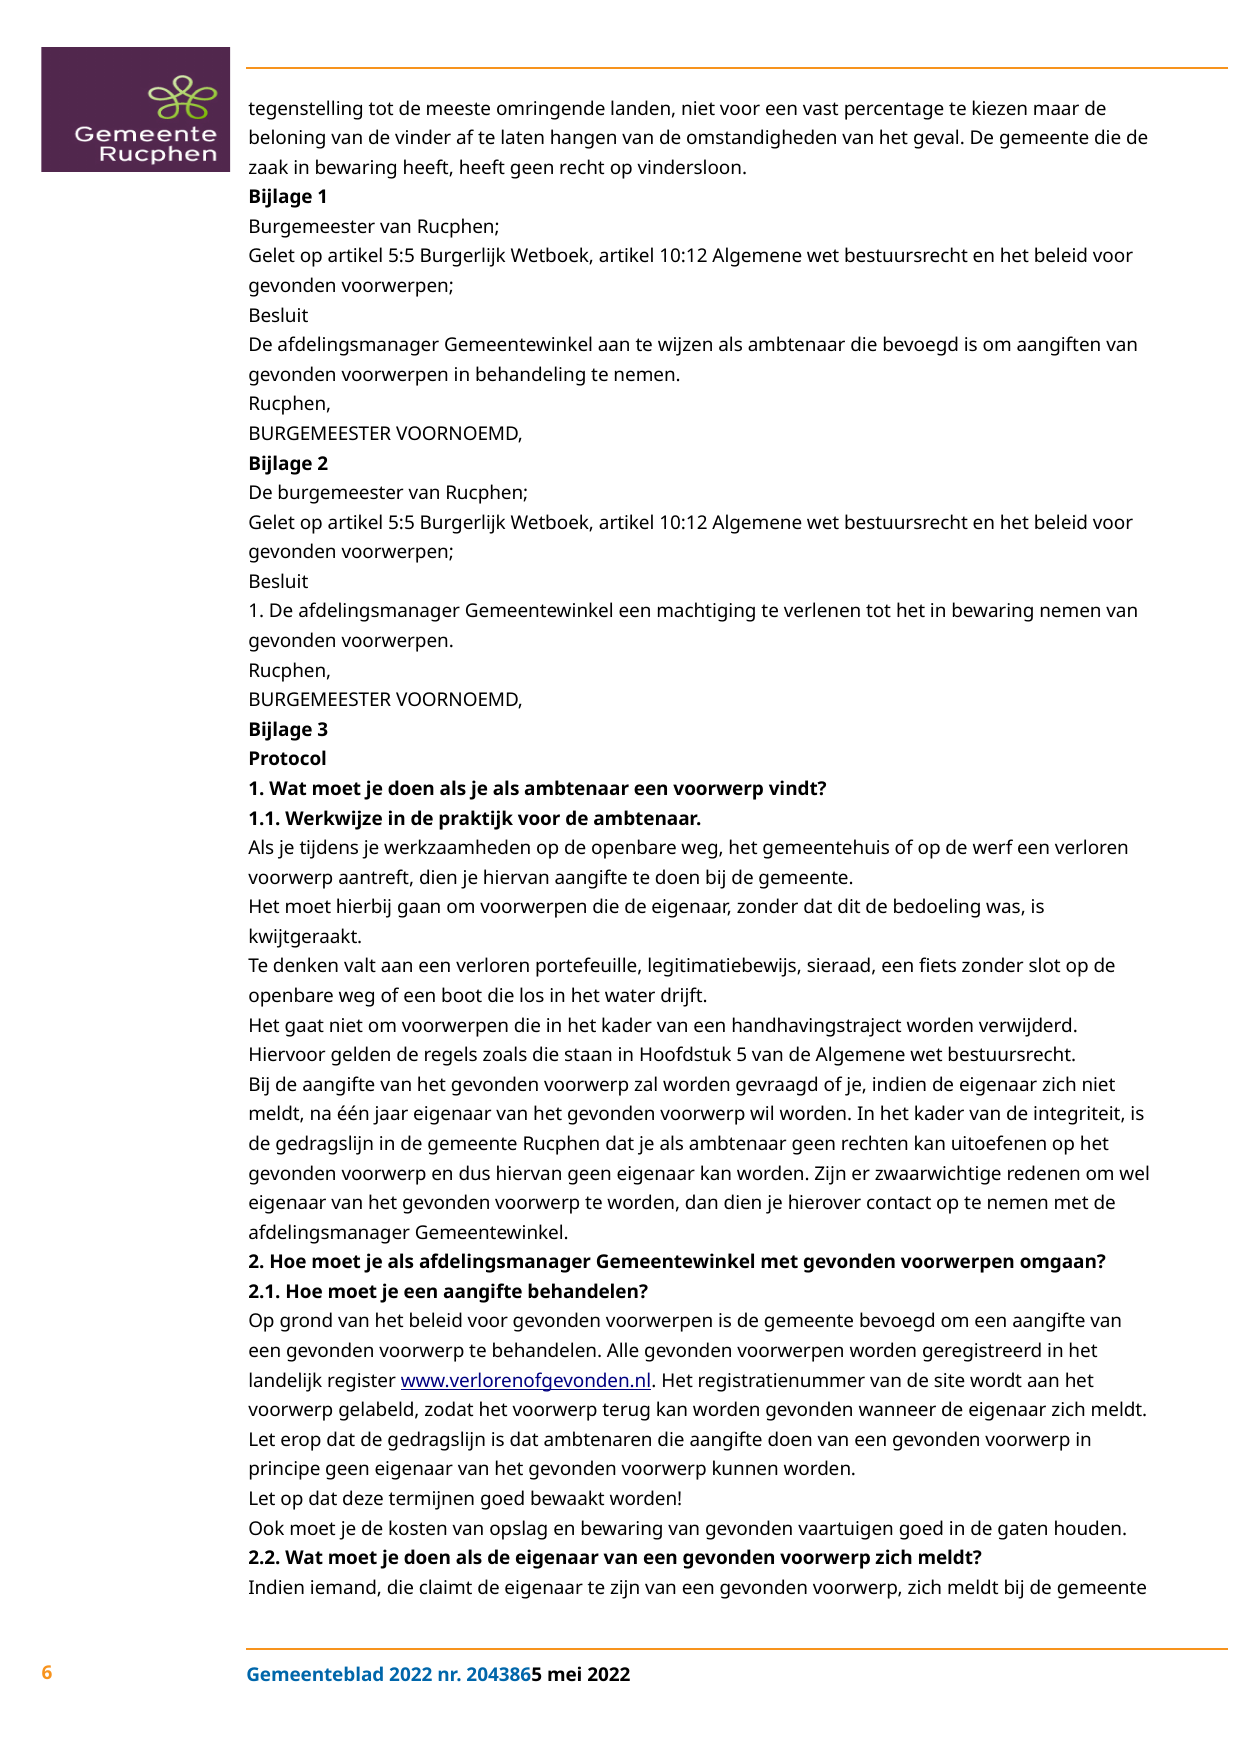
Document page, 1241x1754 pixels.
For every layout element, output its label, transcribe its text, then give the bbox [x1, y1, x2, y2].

text Bijlage 2 [248, 450, 1152, 476]
text Indien iemand, die claimt de eigenaar te zijn van een gevonden voorwerp, zich meldt bij de gemeente [248, 1574, 1152, 1600]
text Ook moet je de kosten van opslag en bewaring van gevonden vaartuigen goed in de gaten houden. [248, 1515, 1152, 1541]
text Let op dat deze termijnen goed bewaakt worden! [248, 1485, 1152, 1511]
text Rucphen, [248, 391, 1152, 416]
text De burgemeester van Rucphen; [248, 479, 1152, 505]
text Protocol [248, 746, 1152, 771]
text Bij de aangifte van het gevonden voorwerp zal worden gevraagd of je, indien de eigenaar zich niet meldt, na één jaar eigenaar van het gevonden voorwerp wil worden. In het kader van de integriteit, is de gedragslijn in de gemeente Rucphen dat je als ambtenaar geen rechten kan uitoefenen op het gevonden voorwerp en dus hiervan geen eigenaar kan worden. Zijn er zwaarwichtige redenen om wel eigenaar van het gevonden voorwerp te worden, dan dien je hierover contact op te nemen met de afdelingsmanager Gemeentewinkel. [248, 1071, 1152, 1245]
text 1. Wat moet je doen als je als ambtenaar een voorwerp vindt? [248, 775, 1152, 801]
text 1. De afdelingsmanager Gemeentewinkel een machtiging te verlenen tot het in bewaring nemen van gevonden voorwerpen. [248, 598, 1152, 653]
text 2. Hoe moet je als afdelingsmanager Gemeentewinkel met gevonden voorwerpen omgaan? [248, 1248, 1152, 1274]
text Gelet op artikel 5:5 Burgerlijk Wetboek, artikel 10:12 Algemene wet bestuursrecht en het beleid voor gevonden voorwerpen; [248, 509, 1152, 564]
text BURGEMEESTER VOORNOEMD, [248, 686, 1152, 712]
text Bijlage 3 [248, 716, 1152, 742]
text 2.2. Wat moet je doen als de eigenaar van een gevonden voorwerp zich meldt? [248, 1544, 1152, 1570]
text Op grond van het beleid voor gevonden voorwerpen is de gemeente bevoegd om een aangifte van een gevonden voorwerp te behandelen. Alle gevonden voorwerpen worden geregistreerd in het landelijk register www.verlorenofgevonden.nl. Het registratienummer van de site wordt aan het voorwerp gelabeld, zodat het voorwerp terug kan worden gevonden wanneer de eigenaar zich meldt. [248, 1308, 1152, 1422]
picture [41, 47, 231, 172]
text BURGEMEESTER VOORNOEMD, [248, 420, 1152, 446]
text Gelet op artikel 5:5 Burgerlijk Wetboek, artikel 10:12 Algemene wet bestuursrecht en het beleid voor gevonden voorwerpen; [248, 243, 1152, 298]
text Te denken valt aan een verloren portefeuille, legitimatiebewijs, sieraad, een fiets zonder slot op de openbare weg of een boot die los in het water drijft. [248, 953, 1152, 1008]
text Als je tijdens je werkzaamheden op de openbare weg, het gemeentehuis of op de werf een verloren voorwerp aantreft, dien je hiervan aangifte te doen bij de gemeente. [248, 834, 1152, 890]
text 2.1. Hoe moet je een aangifte behandelen? [248, 1278, 1152, 1304]
text Het gaat niet om voorwerpen die in het kader van een handhavingstraject worden verwijderd. Hiervoor gelden de regels zoals die staan in Hoofdstuk 5 van de Algemene wet bestuursrecht. [248, 1012, 1152, 1067]
text tegenstelling tot de meeste omringende landen, niet voor een vast percentage te kiezen maar de beloning van de vinder af te laten hangen van de omstandigheden van het geval. De gemeente die de zaak in bewaring heeft, heeft geen recht op vindersloon. [248, 95, 1152, 180]
text 1.1. Werkwijze in de praktijk voor de ambtenaar. [248, 805, 1152, 831]
text Let erop dat de gedragslijn is dat ambtenaren die aangifte doen van een gevonden voorwerp in principe geen eigenaar van het gevonden voorwerp kunnen worden. [248, 1426, 1152, 1481]
text Het moet hierbij gaan om voorwerpen die de eigenaar, zonder dat dit de bedoeling was, is kwijtgeraakt. [248, 893, 1152, 949]
text Bijlage 1 [248, 183, 1152, 209]
text Besluit [248, 568, 1152, 594]
text Rucphen, [248, 657, 1152, 683]
text Burgemeester van Rucphen; [248, 213, 1152, 239]
text Besluit [248, 302, 1152, 328]
text De afdelingsmanager Gemeentewinkel aan te wijzen als ambtenaar die bevoegd is om aangiften van gevonden voorwerpen in behandeling te nemen. [248, 331, 1152, 387]
